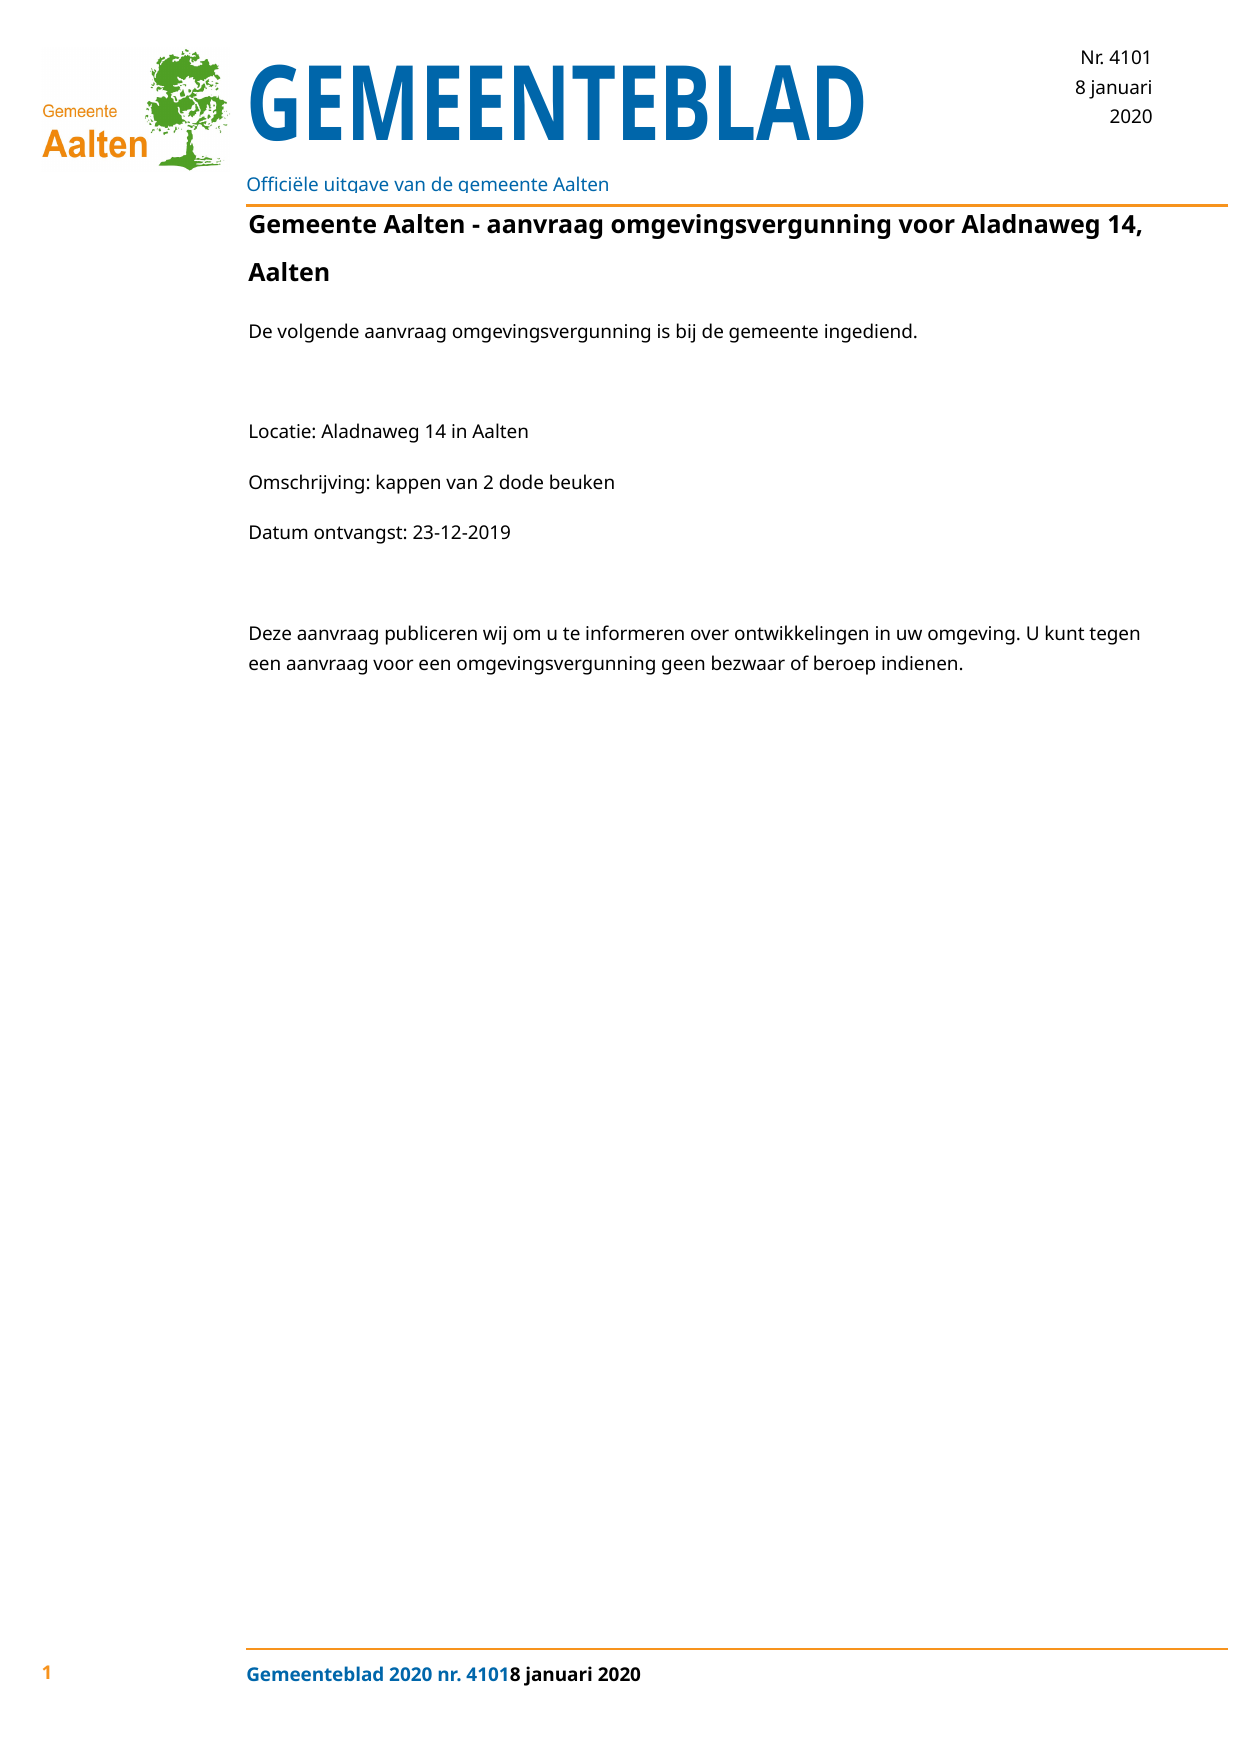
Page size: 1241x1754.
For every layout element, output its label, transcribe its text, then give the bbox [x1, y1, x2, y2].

text De volgende aanvraag omgevingsvergunning is bij de gemeente ingediend. [248, 318, 1152, 344]
picture [41, 47, 231, 172]
text Deze aanvraag publiceren wij om u te informeren over ontwikkelingen in uw omgeving. U kunt tegen een aanvraag voor een omgevingsvergunning geen bezwaar of beroep indienen. [248, 620, 1152, 676]
text Gemeente Aalten - aanvraag omgevingsvergunning voor Aladnaweg 14, Aalten [248, 207, 1152, 288]
text Omschrijving: kappen van 2 dode beuken [248, 469, 1152, 495]
text Datum ontvangst: 23-12-2019 [248, 519, 1152, 545]
text Locatie: Aladnaweg 14 in Aalten [248, 419, 1152, 444]
